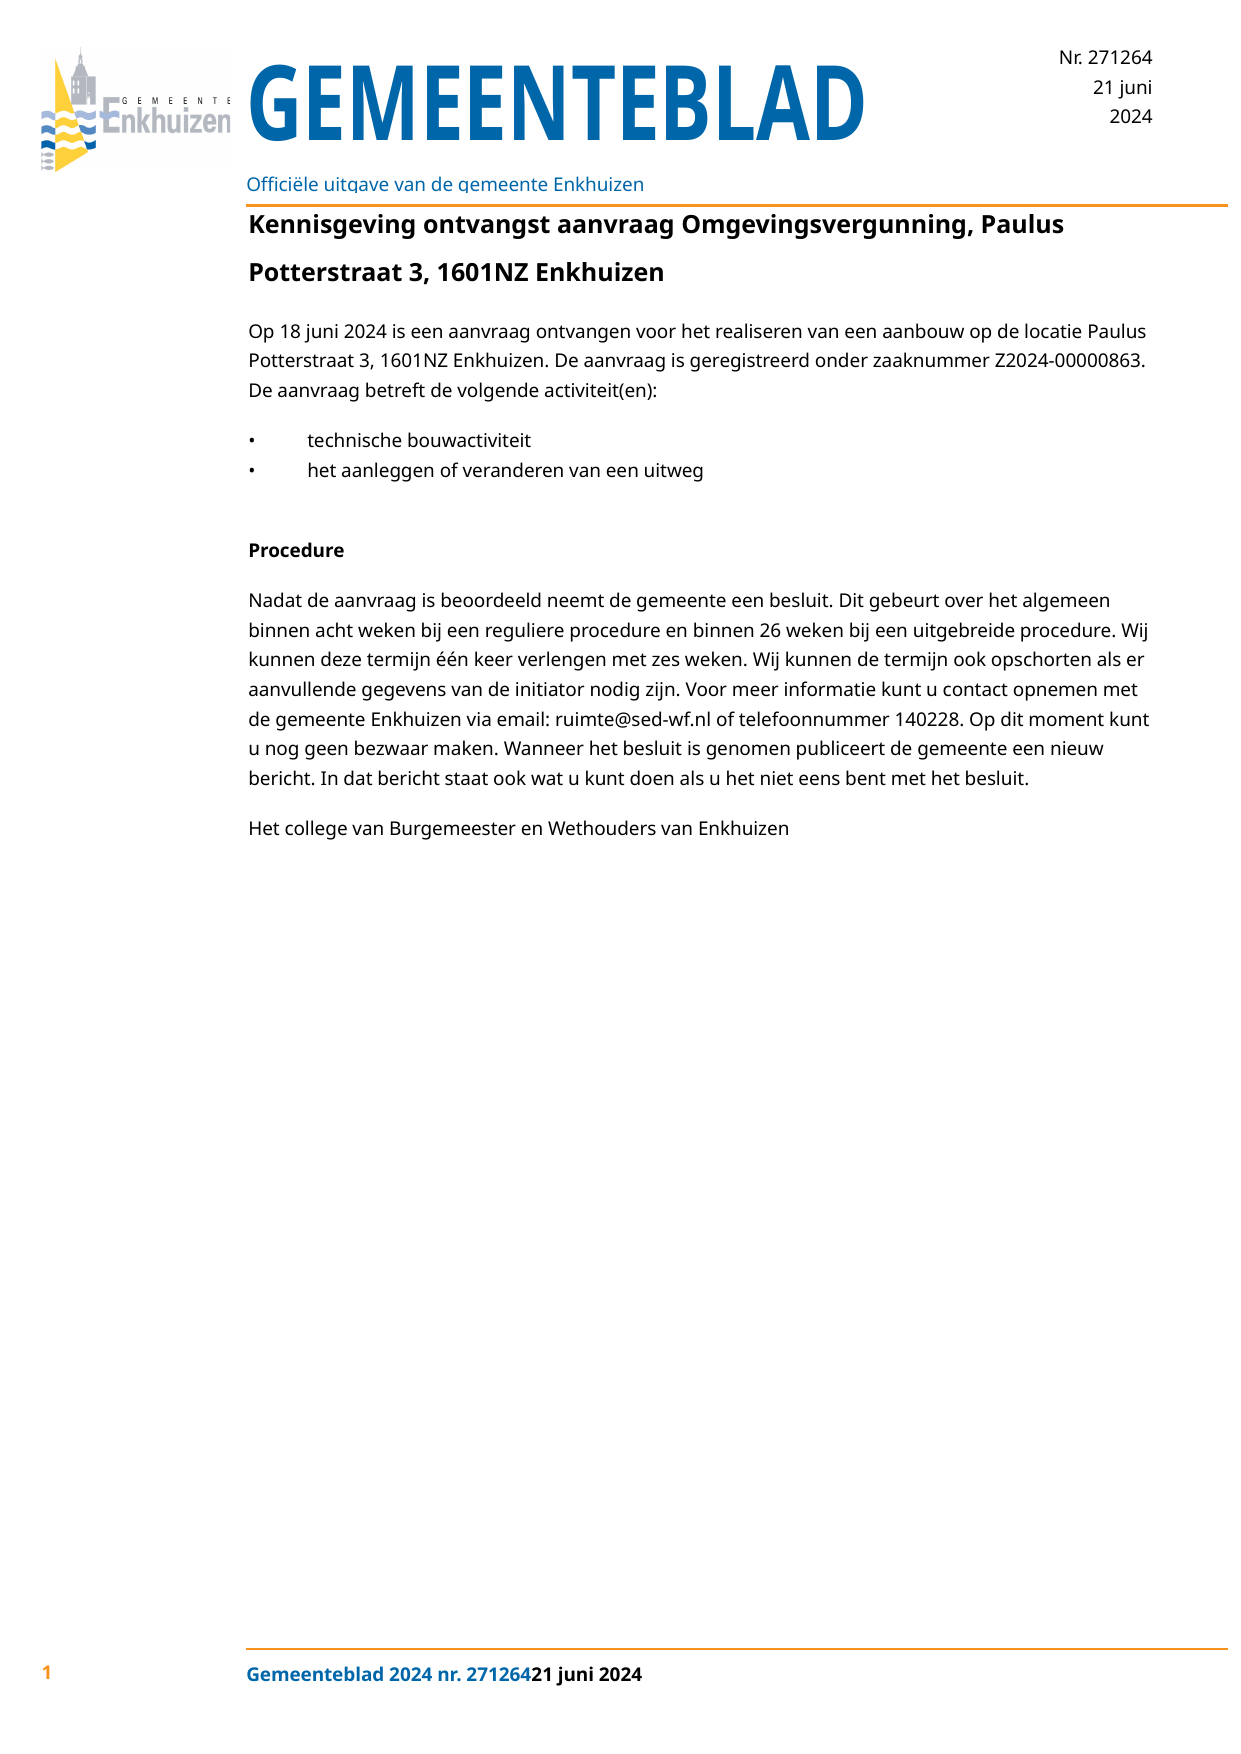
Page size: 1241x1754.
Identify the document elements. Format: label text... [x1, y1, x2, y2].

text Op 18 juni 2024 is een aanvraag ontvangen voor het realiseren van een aanbouw op de locatie Paulus Potterstraat 3, 1601NZ Enkhuizen. De aanvraag is geregistreerd onder zaaknummer Z2024-00000863. De aanvraag betreft de volgende activiteit(en): [248, 318, 1152, 403]
list het aanleggen of veranderen van een uitweg [248, 457, 1152, 483]
text Kennisgeving ontvangst aanvraag Omgevingsvergunning, Paulus Potterstraat 3, 1601NZ Enkhuizen [248, 207, 1152, 288]
text Het college van Burgemeester en Wethouders van Enkhuizen [248, 815, 1152, 841]
list technische bouwactiviteit [248, 427, 1152, 453]
text Procedure [248, 537, 1152, 563]
picture [41, 47, 231, 172]
text Nadat de aanvraag is beoordeeld neemt de gemeente een besluit. Dit gebeurt over het algemeen binnen acht weken bij een reguliere procedure en binnen 26 weken bij een uitgebreide procedure. Wij kunnen deze termijn één keer verlengen met zes weken. Wij kunnen de termijn ook opschorten als er aanvullende gegevens van de initiator nodig zijn. Voor meer informatie kunt u contact opnemen met de gemeente Enkhuizen via email: ruimte@sed-wf.nl of telefoonnummer 140228. Op dit moment kunt u nog geen bezwaar maken. Wanneer het besluit is genomen publiceert de gemeente een nieuw bericht. In dat bericht staat ook wat u kunt doen als u het niet eens bent met het besluit. [248, 587, 1152, 791]
